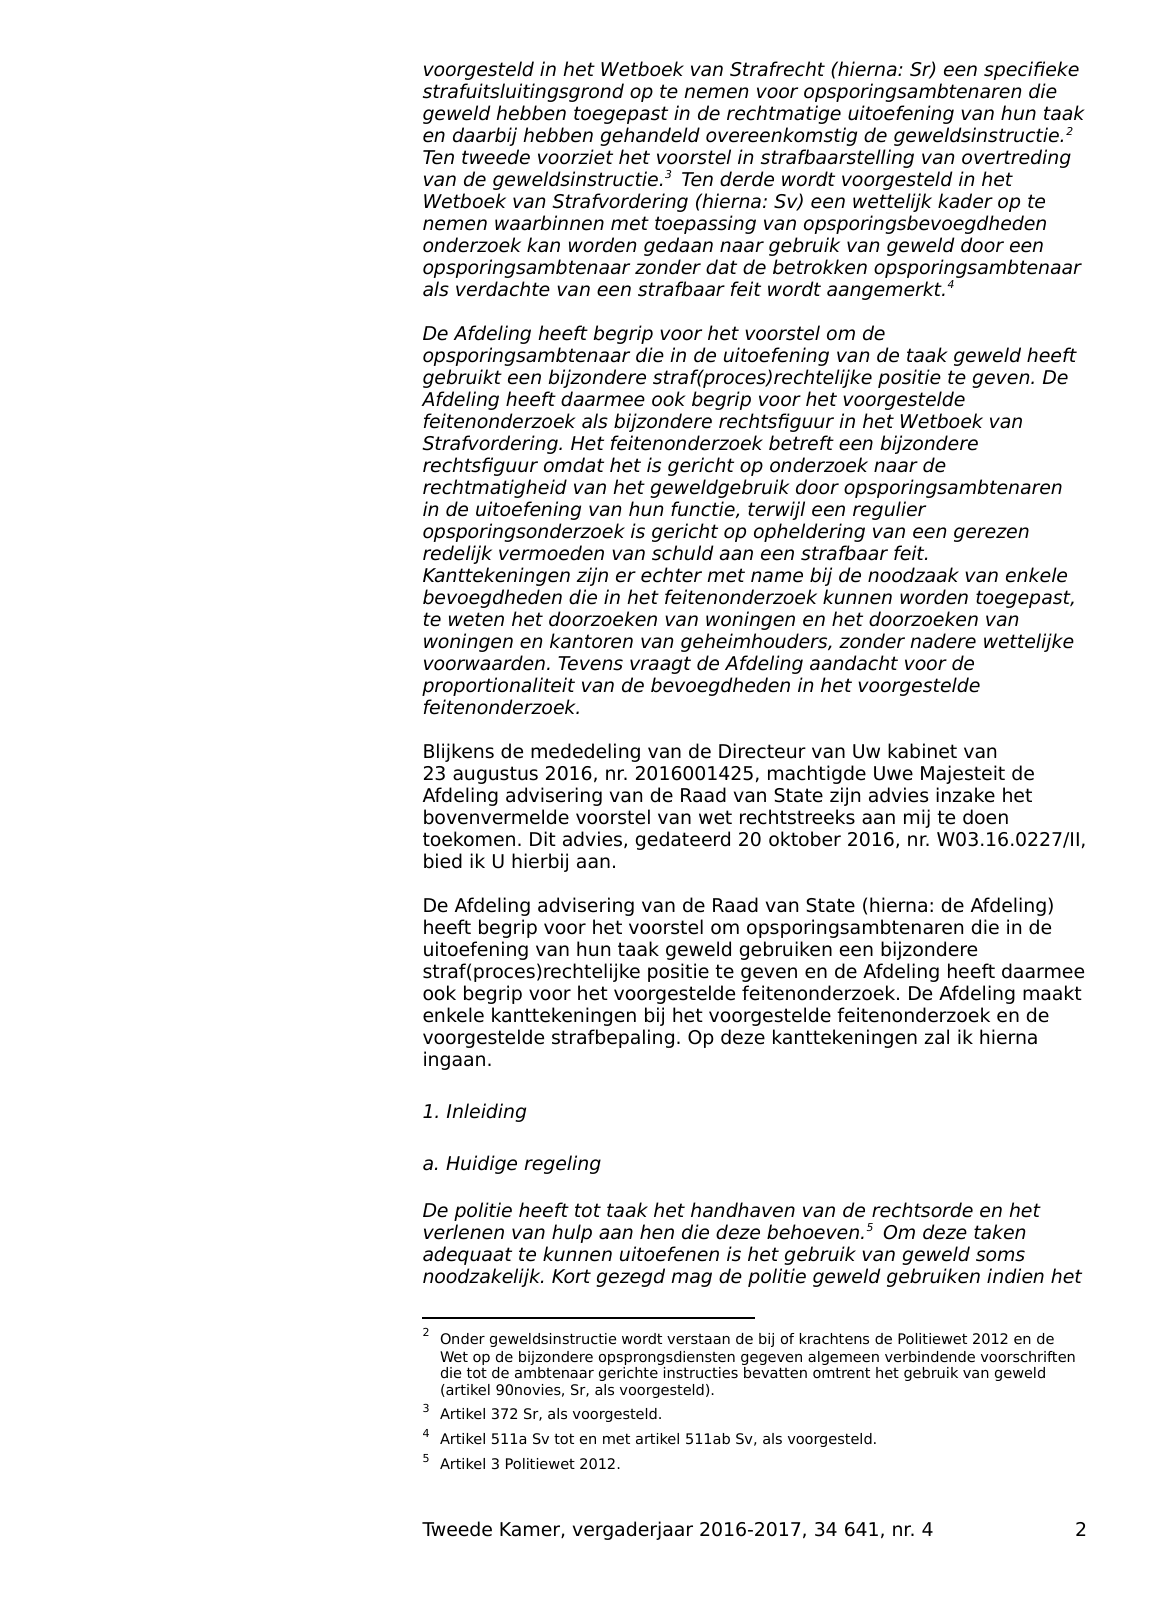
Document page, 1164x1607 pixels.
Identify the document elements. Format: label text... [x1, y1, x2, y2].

text De Afdeling heeft begrip voor het voorstel om de opsporingsambtenaar die in de uitoefening van de taak geweld heeft gebruikt een bijzondere straf(proces)rechtelijke positie te geven. De Afdeling heeft daarmee ook begrip voor het voorgestelde feitenonderzoek als bijzondere rechtsfiguur in het Wetboek van Strafvordering. Het feitenonderzoek betreft een bijzondere rechtsfiguur omdat het is gericht op onderzoek naar de rechtmatigheid van het geweldgebruik door opsporingsambtenaren in de uitoefening van hun functie, terwijl een regulier opsporingsonderzoek is gericht op opheldering van een gerezen redelijk vermoeden van schuld aan een strafbaar feit. [422, 323, 1087, 565]
text Kanttekeningen zijn er echter met name bij de noodzaak van enkele bevoegdheden die in het feitenonderzoek kunnen worden toegepast, te weten het doorzoeken van woningen en het doorzoeken van woningen en kantoren van geheimhouders, zonder nadere wettelijke voorwaarden. Tevens vraagt de Afdeling aandacht voor de proportionaliteit van de bevoegdheden in het voorgestelde feitenonderzoek. [422, 565, 1087, 719]
text De Afdeling advisering van de Raad van State (hierna: de Afdeling) heeft begrip voor het voorstel om opsporingsambtenaren die in de uitoefening van hun taak geweld gebruiken een bijzondere straf(proces)rechtelijke positie te geven en de Afdeling heeft daarmee ook begrip voor het voorgestelde feitenonderzoek. De Afdeling maakt enkele kanttekeningen bij het voorgestelde feitenonderzoek en de voorgestelde strafbepaling. Op deze kanttekeningen zal ik hierna ingaan. [422, 895, 1087, 1071]
subtitle 1. Inleiding [422, 1101, 1087, 1123]
text De politie heeft tot taak het handhaven van de rechtsorde en het verlenen van hulp aan hen die deze behoeven. Om deze taken adequaat te kunnen uitoefenen is het gebruik van geweld soms noodzakelijk. Kort gezegd mag de politie geweld gebruiken indien het [422, 1200, 1087, 1288]
text Onder geweldsinstructie wordt verstaan de bij of krachtens de Politiewet 2012 en de Wet op de bijzondere opsprongsdiensten gegeven algemeen verbindende voorschriften die tot de ambtenaar gerichte instructies bevatten omtrent het gebruik van geweld (artikel 90novies, Sr, als voorgesteld). [422, 1327, 1087, 1399]
subtitle a. Huidige regeling [422, 1153, 1087, 1175]
text Artikel 3 Politiewet 2012. [422, 1452, 1087, 1474]
text Artikel 511a Sv tot en met artikel 511ab Sv, als voorgesteld. [422, 1427, 1087, 1449]
text Blijkens de mededeling van de Directeur van Uw kabinet van 23 augustus 2016, nr. 2016001425, machtigde Uwe Majesteit de Afdeling advisering van de Raad van State zijn advies inzake het bovenvermelde voorstel van wet rechtstreeks aan mij te doen toekomen. Dit advies, gedateerd 20 oktober 2016, nr. W03.16.0227/II, bied ik U hierbij aan. [422, 741, 1087, 873]
text voorgesteld in het Wetboek van Strafrecht (hierna: Sr) een specifieke strafuitsluitingsgrond op te nemen voor opsporingsambtenaren die geweld hebben toegepast in de rechtmatige uitoefening van hun taak en daarbij hebben gehandeld overeenkomstig de geweldsinstructie. Ten tweede voorziet het voorstel in strafbaarstelling van overtreding van de geweldsinstructie. Ten derde wordt voorgesteld in het Wetboek van Strafvordering (hierna: Sv) een wettelijk kader op te nemen waarbinnen met toepassing van opsporingsbevoegdheden onderzoek kan worden gedaan naar gebruik van geweld door een opsporingsambtenaar zonder dat de betrokken opsporingsambtenaar als verdachte van een strafbaar feit wordt aangemerkt. [422, 59, 1087, 301]
text Artikel 372 Sr, als voorgesteld. [422, 1402, 1087, 1424]
